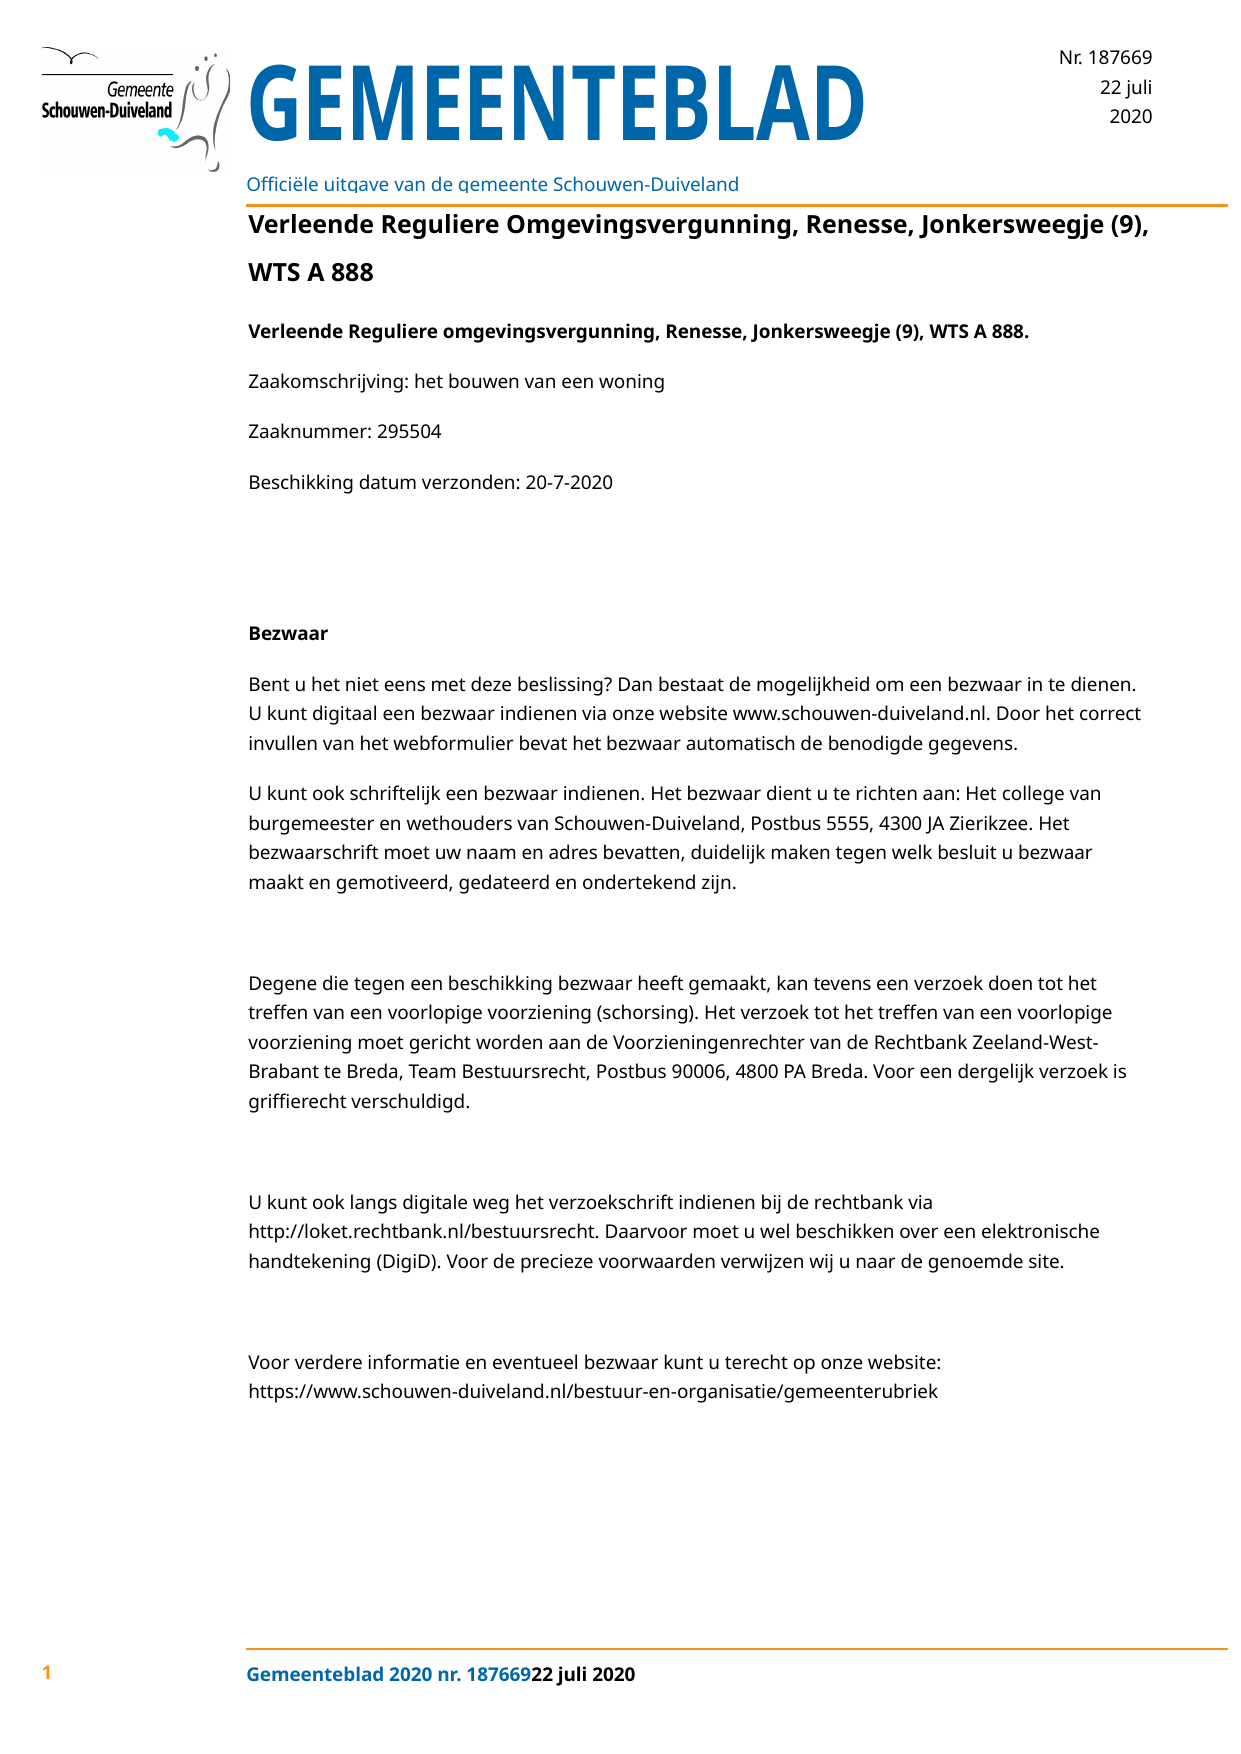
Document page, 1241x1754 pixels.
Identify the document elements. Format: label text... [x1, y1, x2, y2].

text U kunt ook langs digitale weg het verzoekschrift indienen bij de rechtbank via http://loket.rechtbank.nl/bestuursrecht. Daarvoor moet u wel beschikken over een elektronische handtekening (DigiD). Voor de precieze voorwaarden verwijzen wij u naar de genoemde site. [248, 1189, 1152, 1274]
text Verleende Reguliere omgevingsvergunning, Renesse, Jonkersweegje (9), WTS A 888. [248, 318, 1152, 344]
text Beschikking datum verzonden: 20-7-2020 [248, 469, 1152, 495]
text Zaaknummer: 295504 [248, 419, 1152, 444]
text U kunt ook schriftelijk een bezwaar indienen. Het bezwaar dient u te richten aan: Het college van burgemeester en wethouders van Schouwen-Duiveland, Postbus 5555, 4300 JA Zierikzee. Het bezwaarschrift moet uw naam en adres bevatten, duidelijk maken tegen welk besluit u bezwaar maakt en gemotiveerd, gedateerd en ondertekend zijn. [248, 780, 1152, 895]
text Bent u het niet eens met deze beslissing? Dan bestaat de mogelijkheid om een bezwaar in te dienen. U kunt digitaal een bezwaar indienen via onze website www.schouwen-duiveland.nl. Door het correct invullen van het webformulier bevat het bezwaar automatisch de benodigde gegevens. [248, 671, 1152, 756]
text Bezwaar [248, 620, 1152, 646]
text Degene die tegen een beschikking bezwaar heeft gemaakt, kan tevens een verzoek doen tot het treffen van een voorlopige voorziening (schorsing). Het verzoek tot het treffen van een voorlopige voorziening moet gericht worden aan de Voorzieningenrechter van de Rechtbank Zeeland-West-Brabant te Breda, Team Bestuursrecht, Postbus 90006, 4800 PA Breda. Voor een dergelijk verzoek is griffierecht verschuldigd. [248, 970, 1152, 1114]
picture [41, 47, 231, 172]
text Voor verdere informatie en eventueel bezwaar kunt u terecht op onze website: https://www.schouwen-duiveland.nl/bestuur-en-organisatie/gemeenterubriek [248, 1349, 1152, 1404]
text Zaakomschrijving: het bouwen van een woning [248, 368, 1152, 394]
text Verleende Reguliere Omgevingsvergunning, Renesse, Jonkersweegje (9), WTS A 888 [248, 207, 1152, 288]
